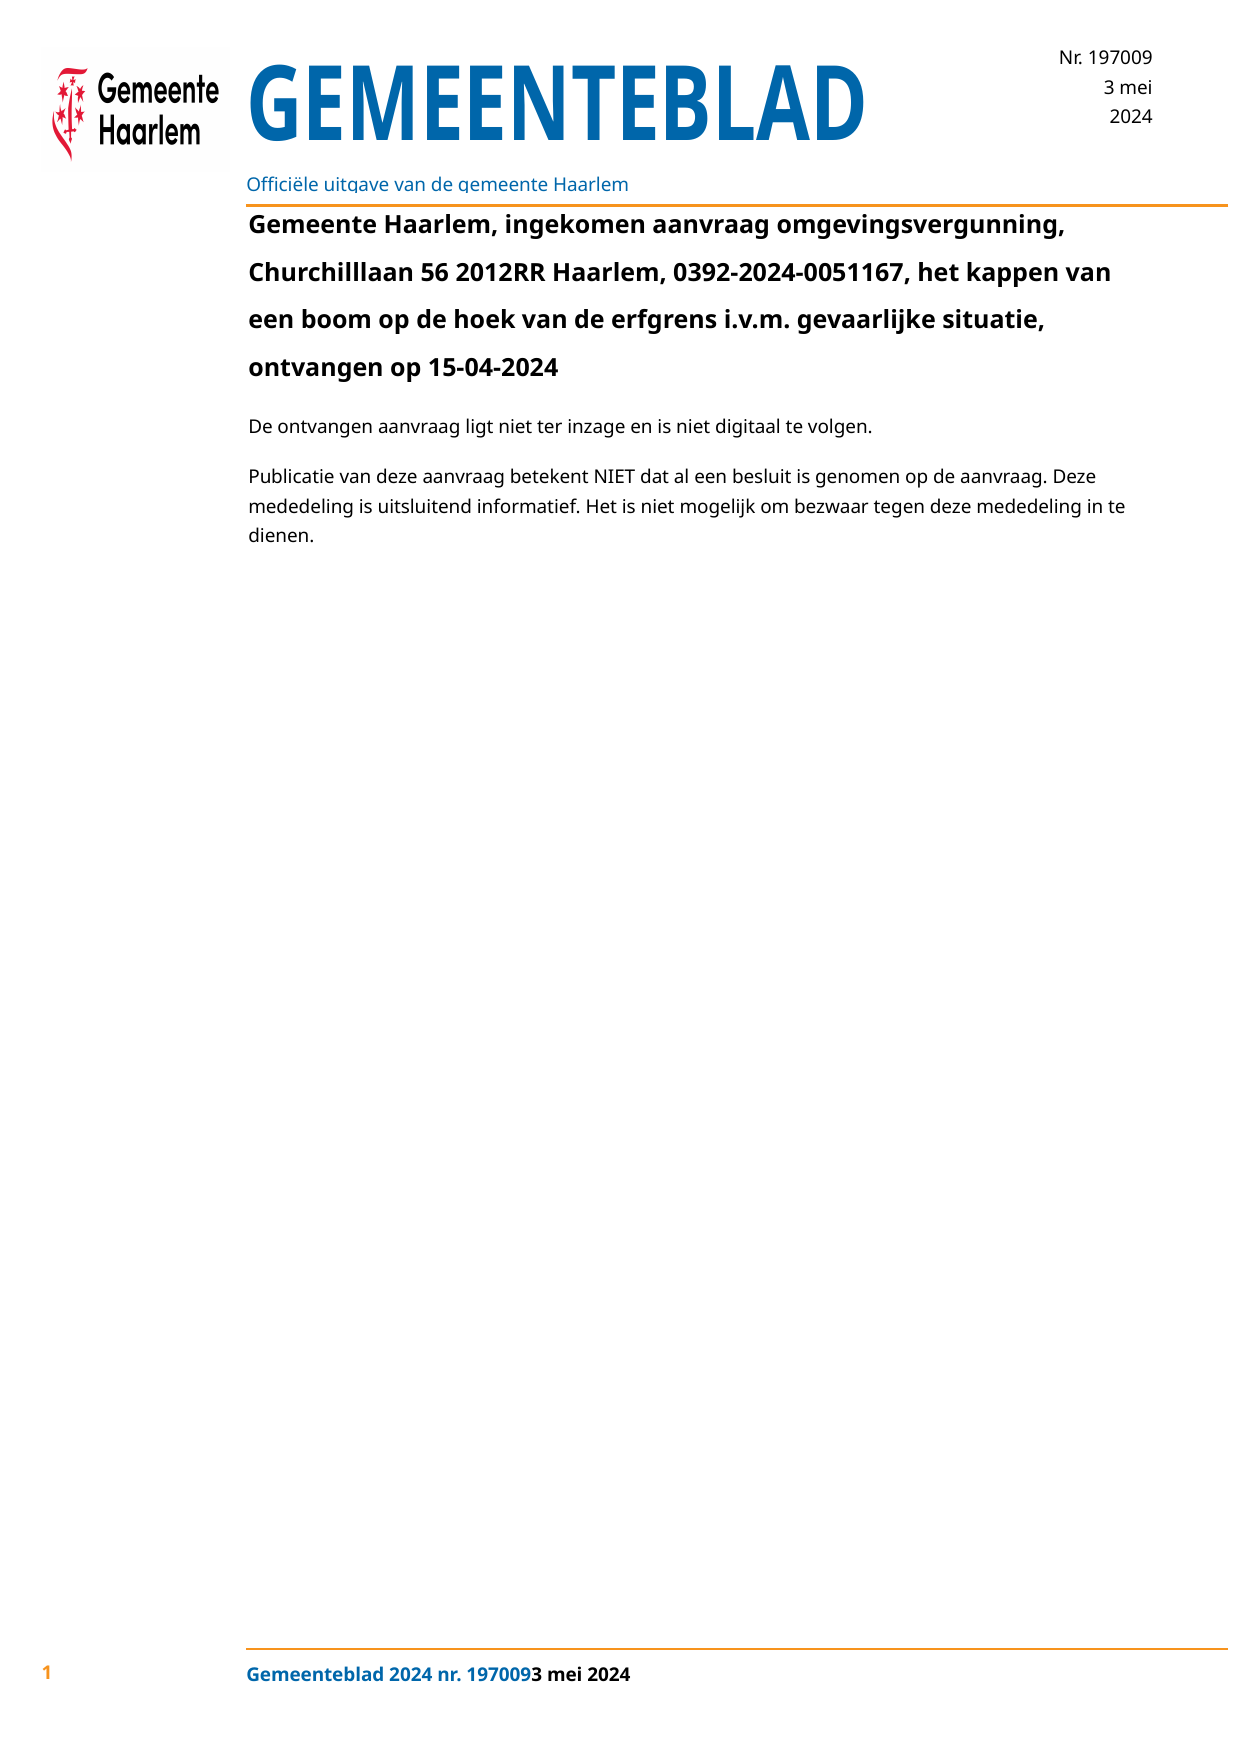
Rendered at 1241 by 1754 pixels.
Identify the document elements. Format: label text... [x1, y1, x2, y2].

text Gemeente Haarlem, ingekomen aanvraag omgevingsvergunning, Churchilllaan 56 2012RR Haarlem, 0392-2024-0051167, het kappen van een boom op de hoek van de erfgrens i.v.m. gevaarlijke situatie, ontvangen op 15-04-2024 [248, 207, 1152, 384]
picture [41, 47, 231, 172]
text De ontvangen aanvraag ligt niet ter inzage en is niet digitaal te volgen. [248, 413, 1152, 439]
text Publicatie van deze aanvraag betekent NIET dat al een besluit is genomen op de aanvraag. Deze mededeling is uitsluitend informatief. Het is niet mogelijk om bezwaar tegen deze mededeling in te dienen. [248, 463, 1152, 548]
